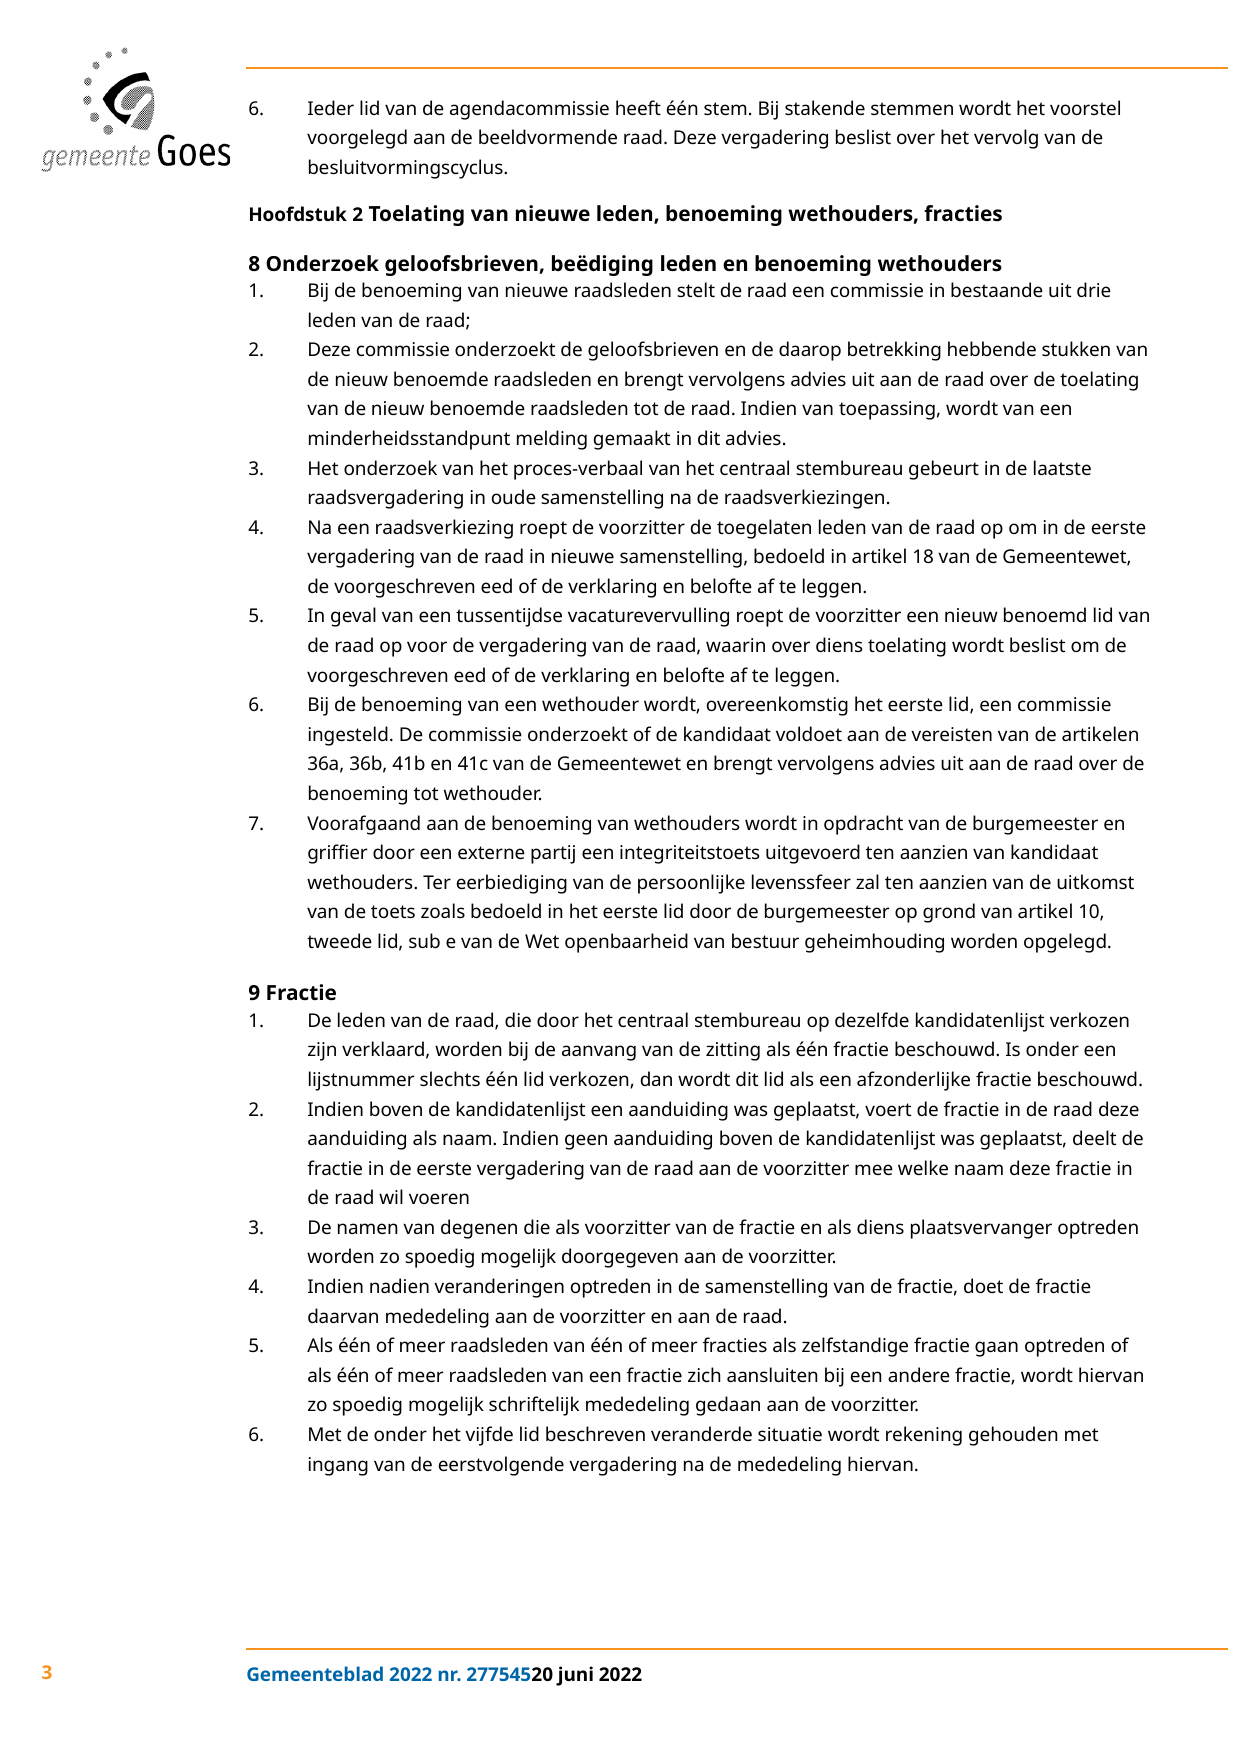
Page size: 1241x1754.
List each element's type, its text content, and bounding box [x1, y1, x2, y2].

text 9 Fractie [248, 978, 1152, 1007]
list Bij de benoeming van een wethouder wordt, overeenkomstig het eerste lid, een commissie ingesteld. De commissie onderzoekt of de kandidaat voldoet aan de vereisten van de artikelen 36a, 36b, 41b en 41c van de Gemeentewet en brengt vervolgens advies uit aan de raad over de benoeming tot wethouder. [248, 691, 1152, 806]
text Hoofdstuk 2 Toelating van nieuwe leden, benoeming wethouders, fracties [248, 199, 1152, 228]
list Bij de benoeming van nieuwe raadsleden stelt de raad een commissie in bestaande uit drie leden van de raad; [248, 277, 1152, 333]
list Na een raadsverkiezing roept de voorzitter de toegelaten leden van de raad op om in de eerste vergadering van de raad in nieuwe samenstelling, bedoeld in artikel 18 van de Gemeentewet, de voorgeschreven eed of de verklaring en belofte af te leggen. [248, 514, 1152, 599]
text 8 Onderzoek geloofsbrieven, beëdiging leden en benoeming wethouders [248, 249, 1152, 277]
list Ieder lid van de agendacommissie heeft één stem. Bij stakende stemmen wordt het voorstel voorgelegd aan de beeldvormende raad. Deze vergadering beslist over het vervolg van de besluitvormingscyclus. [248, 95, 1152, 180]
list Als één of meer raadsleden van één of meer fracties als zelfstandige fractie gaan optreden of als één of meer raadsleden van een fractie zich aansluiten bij een andere fractie, wordt hiervan zo spoedig mogelijk schriftelijk mededeling gedaan aan de voorzitter. [248, 1332, 1152, 1417]
picture [41, 47, 231, 172]
list In geval van een tussentijdse vacaturevervulling roept de voorzitter een nieuw benoemd lid van de raad op voor de vergadering van de raad, waarin over diens toelating wordt beslist om de voorgeschreven eed of de verklaring en belofte af te leggen. [248, 603, 1152, 688]
list De leden van de raad, die door het centraal stembureau op dezelfde kandidatenlijst verkozen zijn verklaard, worden bij de aanvang van de zitting als één fractie beschouwd. Is onder een lijstnummer slechts één lid verkozen, dan wordt dit lid als een afzonderlijke fractie beschouwd. [248, 1007, 1152, 1092]
list De namen van degenen die als voorzitter van de fractie en als diens plaatsvervanger optreden worden zo spoedig mogelijk doorgegeven aan de voorzitter. [248, 1214, 1152, 1269]
list Indien nadien veranderingen optreden in de samenstelling van de fractie, doet de fractie daarvan mededeling aan de voorzitter en aan de raad. [248, 1273, 1152, 1328]
list Voorafgaand aan de benoeming van wethouders wordt in opdracht van de burgemeester en griffier door een externe partij een integriteitstoets uitgevoerd ten aanzien van kandidaat wethouders. Ter eerbiediging van de persoonlijke levenssfeer zal ten aanzien van de uitkomst van de toets zoals bedoeld in het eerste lid door de burgemeester op grond van artikel 10, tweede lid, sub e van de Wet openbaarheid van bestuur geheimhouding worden opgelegd. [248, 810, 1152, 954]
list Het onderzoek van het proces-verbaal van het centraal stembureau gebeurt in de laatste raadsvergadering in oude samenstelling na de raadsverkiezingen. [248, 455, 1152, 510]
list Met de onder het vijfde lid beschreven veranderde situatie wordt rekening gehouden met ingang van de eerstvolgende vergadering na de mededeling hiervan. [248, 1421, 1152, 1476]
list Indien boven de kandidatenlijst een aanduiding was geplaatst, voert de fractie in de raad deze aanduiding als naam. Indien geen aanduiding boven de kandidatenlijst was geplaatst, deelt de fractie in de eerste vergadering van de raad aan de voorzitter mee welke naam deze fractie in de raad wil voeren [248, 1096, 1152, 1210]
list Deze commissie onderzoekt de geloofsbrieven en de daarop betrekking hebbende stukken van de nieuw benoemde raadsleden en brengt vervolgens advies uit aan de raad over de toelating van de nieuw benoemde raadsleden tot de raad. Indien van toepassing, wordt van een minderheidsstandpunt melding gemaakt in dit advies. [248, 336, 1152, 451]
